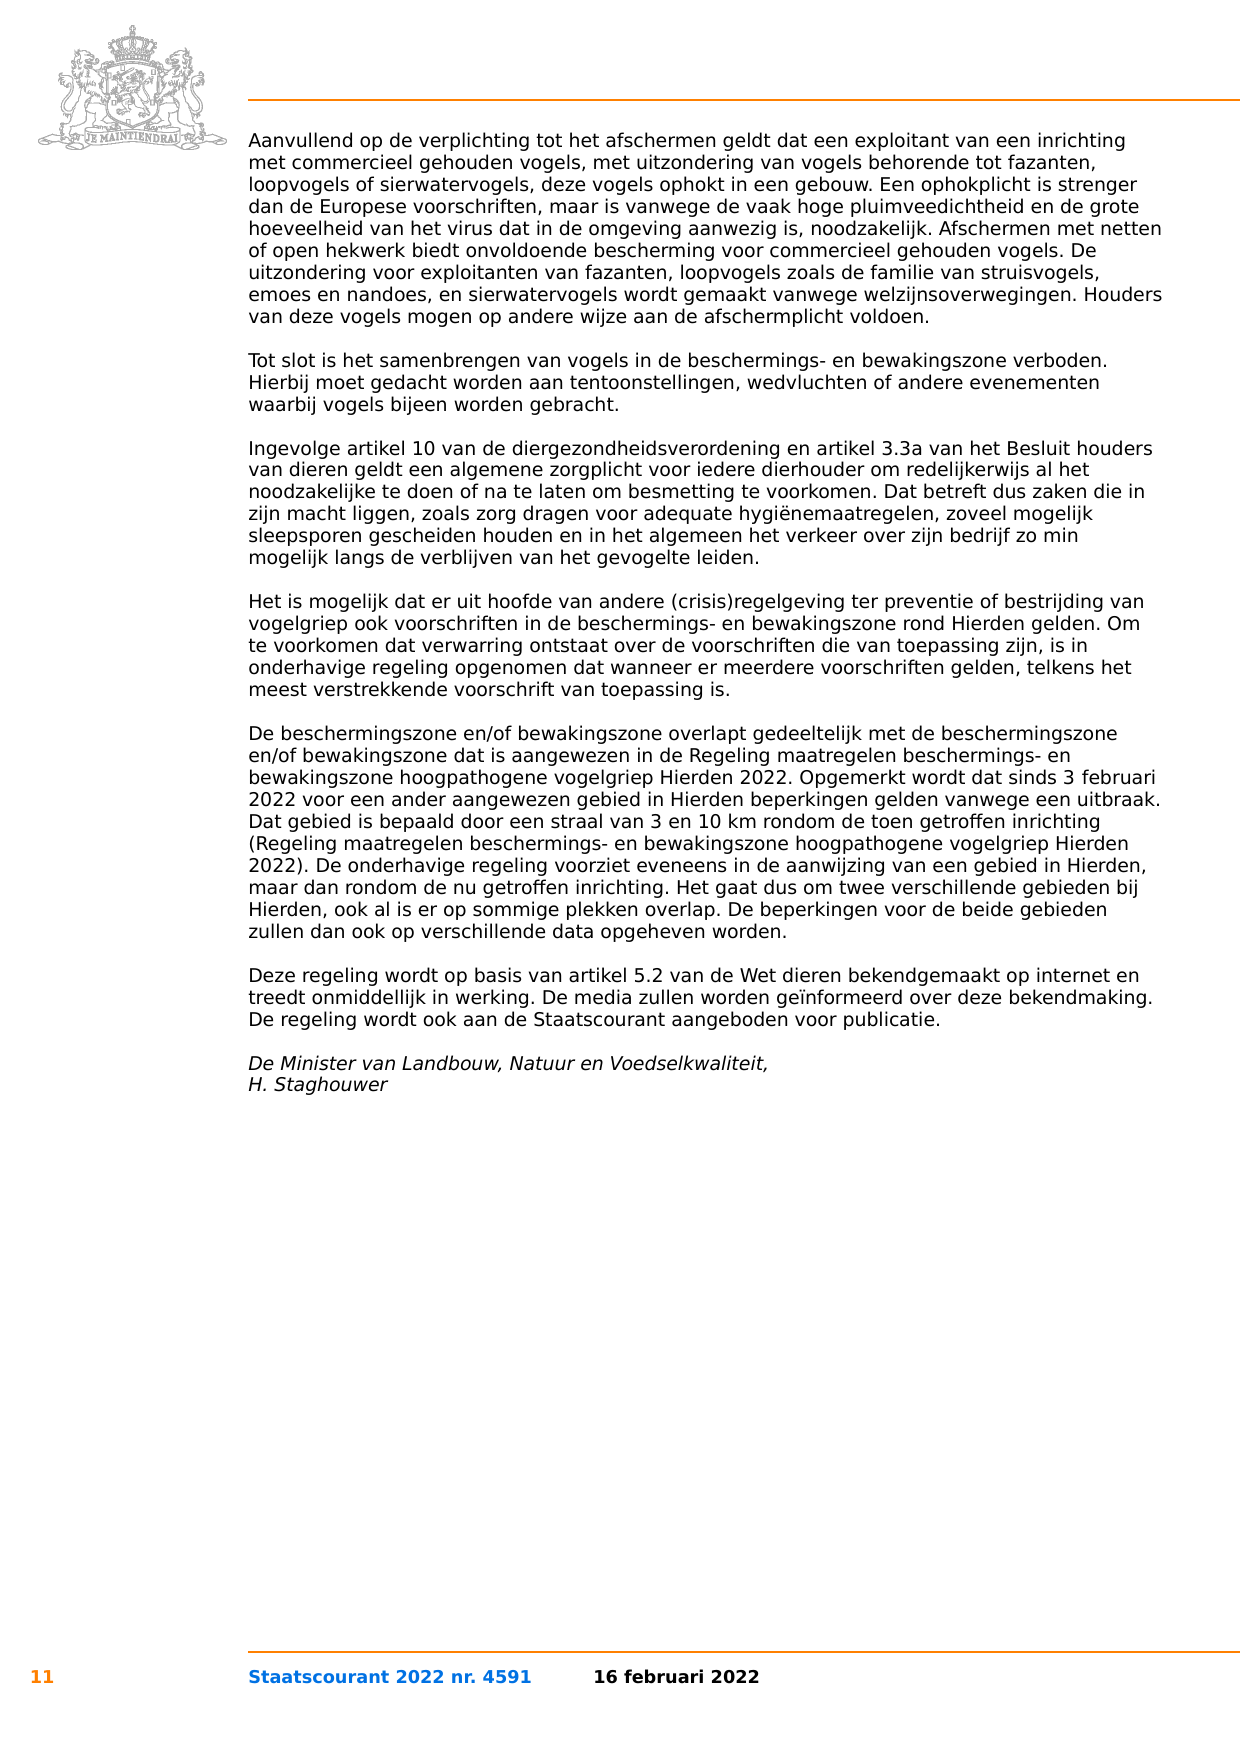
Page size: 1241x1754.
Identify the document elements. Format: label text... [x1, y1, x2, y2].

text Het is mogelijk dat er uit hoofde van andere (crisis)regelgeving ter preventie of bestrijding van vogelgriep ook voorschriften in de beschermings- en bewakingszone rond Hierden gelden. Om te voorkomen dat verwarring ontstaat over de voorschriften die van toepassing zijn, is in onderhavige regeling opgenomen dat wanneer er meerdere voorschriften gelden, telkens het meest verstrekkende voorschrift van toepassing is. [248, 591, 1163, 701]
picture [38, 25, 227, 150]
text Tot slot is het samenbrengen van vogels in de beschermings- en bewakingszone verboden. Hierbij moet gedacht worden aan tentoonstellingen, wedvluchten of andere evenementen waarbij vogels bijeen worden gebracht. [248, 349, 1163, 416]
text Aanvullend op de verplichting tot het afschermen geldt dat een exploitant van een inrichting met commercieel gehouden vogels, met uitzondering van vogels behorende tot fazanten, loopvogels of sierwatervogels, deze vogels ophokt in een gebouw. Een ophokplicht is strenger dan de Europese voorschriften, maar is vanwege de vaak hoge pluimveedichtheid en de grote hoeveelheid van het virus dat in de omgeving aanwezig is, noodzakelijk. Afschermen met netten of open hekwerk biedt onvoldoende bescherming voor commercieel gehouden vogels. De uitzondering voor exploitanten van fazanten, loopvogels zoals de familie van struisvogels, emoes en nandoes, en sierwatervogels wordt gemaakt vanwege welzijnsoverwegingen. Houders van deze vogels mogen op andere wijze aan de afschermplicht voldoen. [248, 130, 1163, 328]
text Deze regeling wordt op basis van artikel 5.2 van de Wet dieren bekendgemaakt op internet en treedt onmiddellijk in werking. De media zullen worden geïnformeerd over deze bekendmaking. De regeling wordt ook aan de Staatscourant aangeboden voor publicatie. [248, 964, 1163, 1031]
text Ingevolge artikel 10 van de diergezondheidsverordening en artikel 3.3a van het Besluit houders van dieren geldt een algemene zorgplicht voor iedere dierhouder om redelijkerwijs al het noodzakelijke te doen of na te laten om besmetting te voorkomen. Dat betreft dus zaken die in zijn macht liggen, zoals zorg dragen voor adequate hygiënemaatregelen, zoveel mogelijk sleepsporen gescheiden houden en in het algemeen het verkeer over zijn bedrijf zo min mogelijk langs de verblijven van het gevogelte leiden. [248, 437, 1163, 569]
text De beschermingszone en/of bewakingszone overlapt gedeeltelijk met de beschermingszone en/of bewakingszone dat is aangewezen in de Regeling maatregelen beschermings- en bewakingszone hoogpathogene vogelgriep Hierden 2022. Opgemerkt wordt dat sinds 3 februari 2022 voor een ander aangewezen gebied in Hierden beperkingen gelden vanwege een uitbraak. Dat gebied is bepaald door een straal van 3 en 10 km rondom de toen getroffen inrichting (Regeling maatregelen beschermings- en bewakingszone hoogpathogene vogelgriep Hierden 2022). De onderhavige regeling voorziet eveneens in de aanwijzing van een gebied in Hierden, maar dan rondom de nu getroffen inrichting. Het gaat dus om twee verschillende gebieden bij Hierden, ook al is er op sommige plekken overlap. De beperkingen voor de beide gebieden zullen dan ook op verschillende data opgeheven worden. [248, 723, 1163, 943]
text De Minister van Landbouw, Natuur en Voedselkwaliteit, H. Staghouwer [248, 1052, 1163, 1096]
